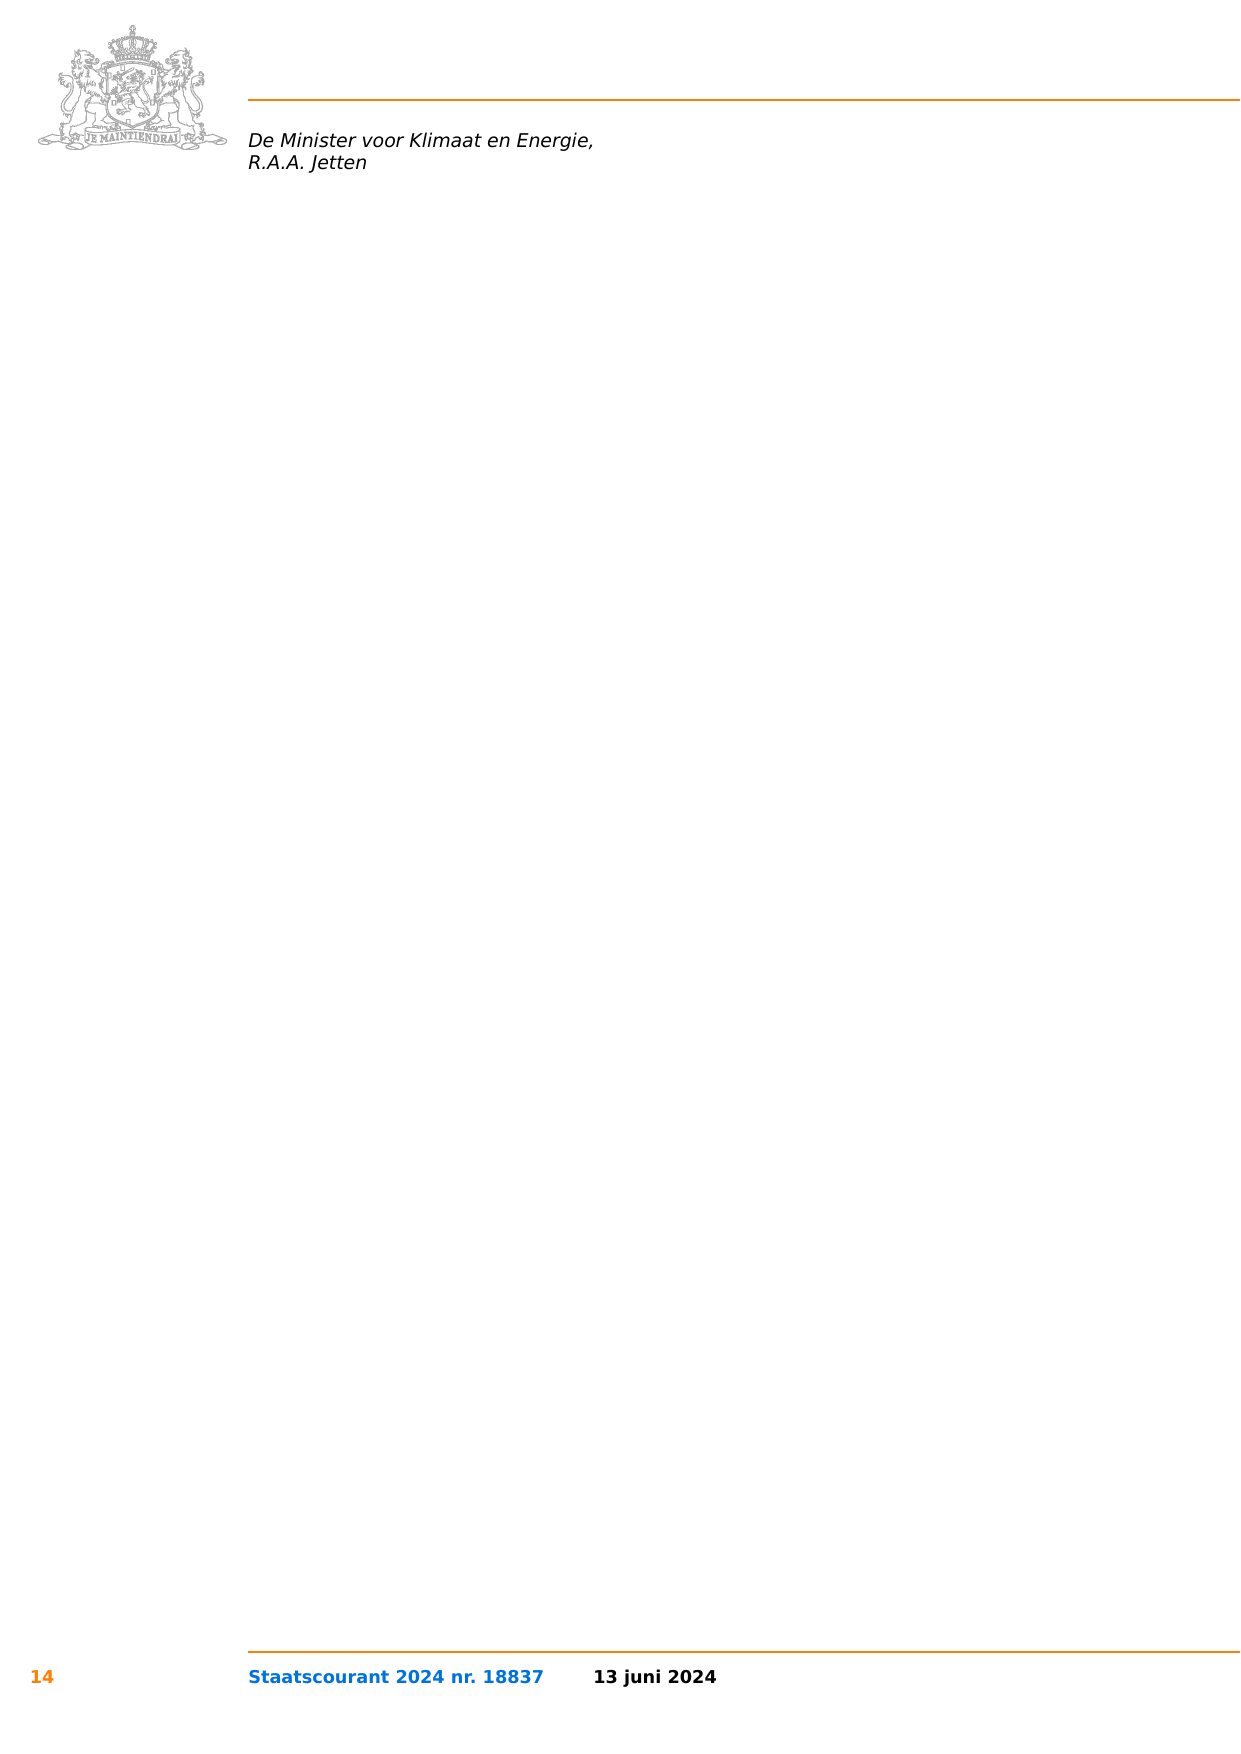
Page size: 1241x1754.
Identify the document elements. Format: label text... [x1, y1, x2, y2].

picture [38, 25, 227, 150]
text De Minister voor Klimaat en Energie, R.A.A. Jetten [248, 130, 1163, 174]
